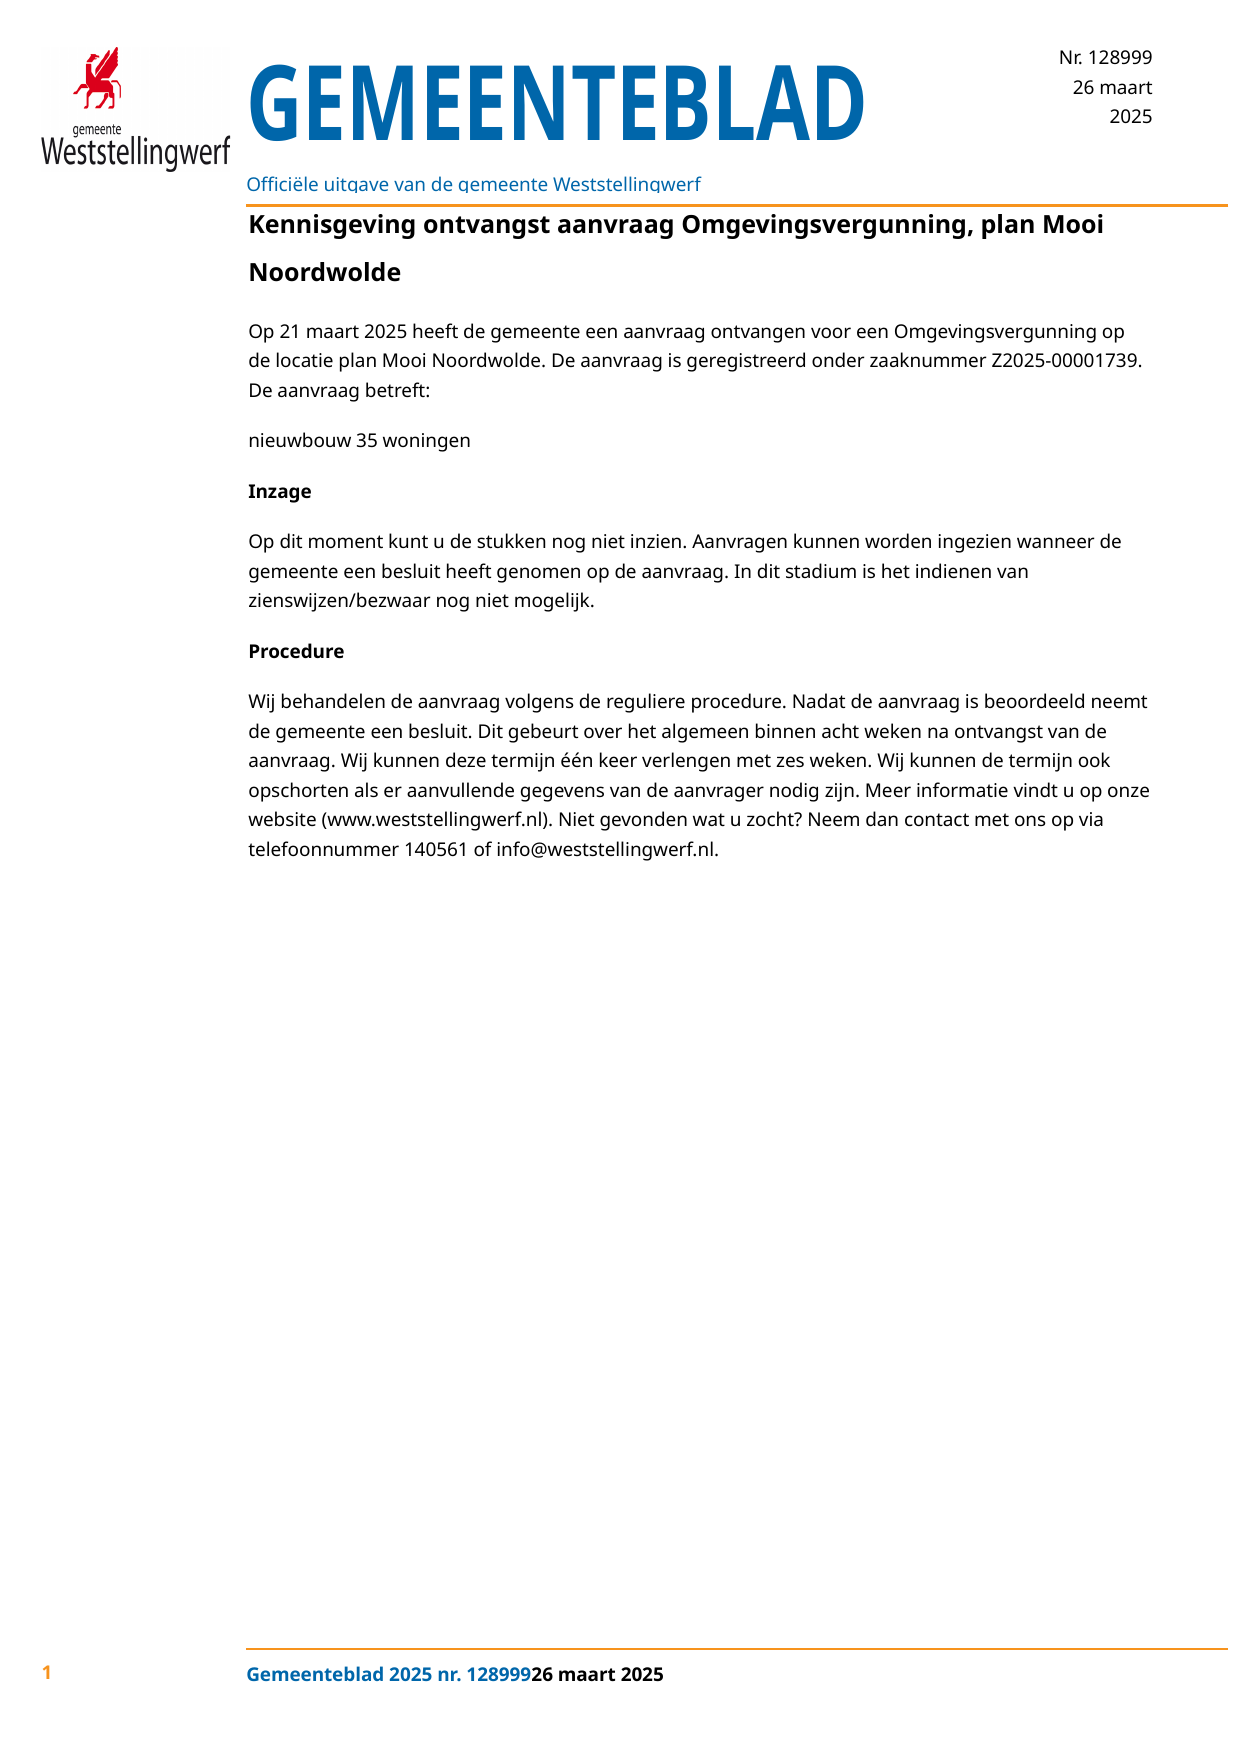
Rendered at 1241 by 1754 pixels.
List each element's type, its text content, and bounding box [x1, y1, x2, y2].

text Wij behandelen de aanvraag volgens de reguliere procedure. Nadat de aanvraag is beoordeeld neemt de gemeente een besluit. Dit gebeurt over het algemeen binnen acht weken na ontvangst van de aanvraag. Wij kunnen deze termijn één keer verlengen met zes weken. Wij kunnen de termijn ook opschorten als er aanvullende gegevens van de aanvrager nodig zijn. Meer informatie vindt u op onze website (www.weststellingwerf.nl). Niet gevonden wat u zocht? Neem dan contact met ons op via telefoonnummer 140561 of info@weststellingwerf.nl. [248, 688, 1152, 862]
text Inzage [248, 478, 1152, 504]
text nieuwbouw 35 woningen [248, 427, 1152, 453]
text Op 21 maart 2025 heeft de gemeente een aanvraag ontvangen voor een Omgevingsvergunning op de locatie plan Mooi Noordwolde. De aanvraag is geregistreerd onder zaaknummer Z2025-00001739. De aanvraag betreft: [248, 318, 1152, 403]
text Kennisgeving ontvangst aanvraag Omgevingsvergunning, plan Mooi Noordwolde [248, 207, 1152, 288]
text Op dit moment kunt u de stukken nog niet inzien. Aanvragen kunnen worden ingezien wanneer de gemeente een besluit heeft genomen op de aanvraag. In dit stadium is het indienen van zienswijzen/bezwaar nog niet mogelijk. [248, 528, 1152, 613]
text Procedure [248, 638, 1152, 664]
picture [41, 47, 231, 172]
